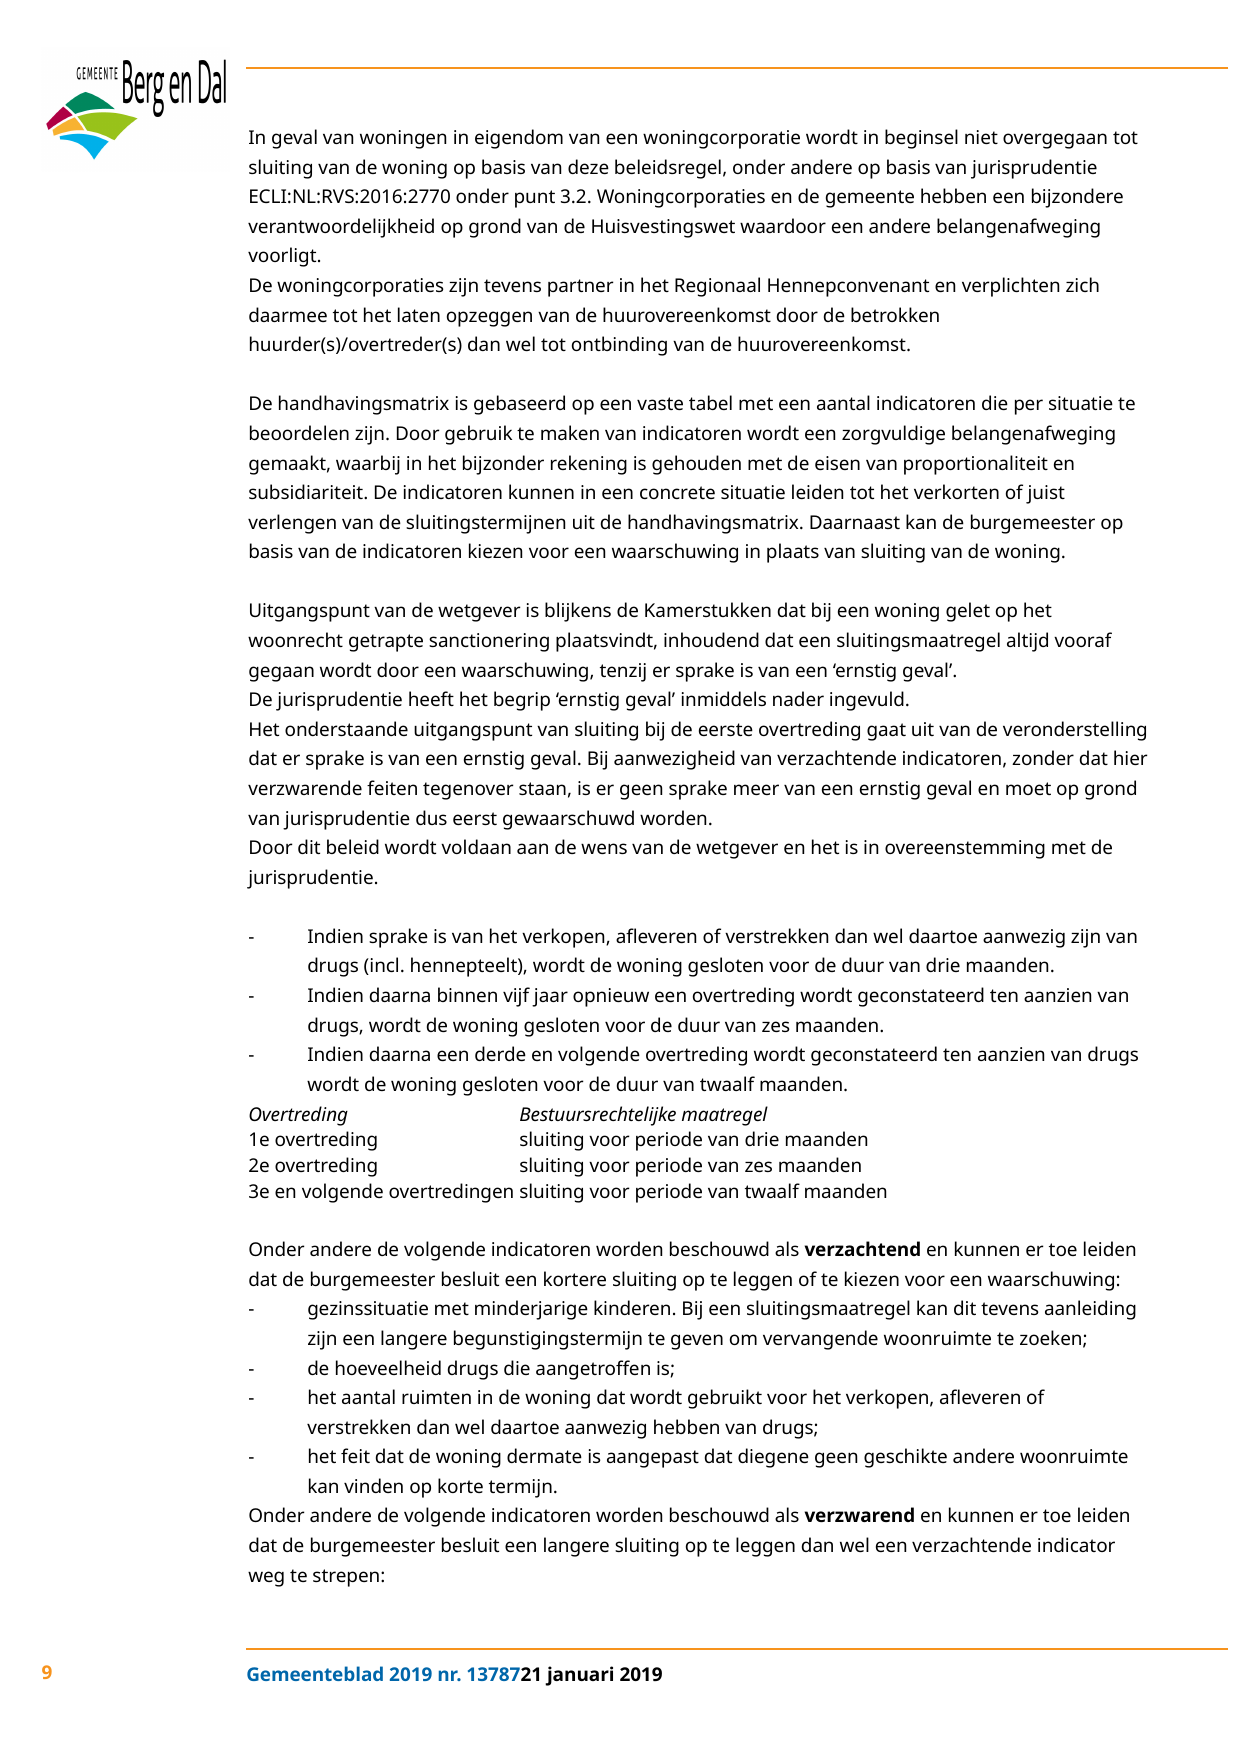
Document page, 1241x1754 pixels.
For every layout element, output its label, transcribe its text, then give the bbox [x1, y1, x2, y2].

table_cell 1e overtreding [248, 1126, 519, 1152]
text Onder andere de volgende indicatoren worden beschouwd als verzachtend en kunnen er toe leiden dat de burgemeester besluit een kortere sluiting op te leggen of te kiezen voor een waarschuwing: [248, 1236, 1152, 1292]
table_header Overtreding [248, 1101, 519, 1126]
text In geval van woningen in eigendom van een woningcorporatie wordt in beginsel niet overgegaan tot sluiting van de woning op basis van deze beleidsregel, onder andere op basis van jurisprudentie ECLI:NL:RVS:2016:2770 onder punt 3.2. Woningcorporaties en de gemeente hebben een bijzondere verantwoordelijkheid op grond van de Huisvestingswet waardoor een andere belangenafweging voorligt. [248, 124, 1152, 268]
table_header Bestuursrechtelijke maatregel [519, 1101, 1152, 1126]
list gezinssituatie met minderjarige kinderen. Bij een sluitingsmaatregel kan dit tevens aanleiding zijn een langere begunstigingstermijn te geven om vervangende woonruimte te zoeken; [248, 1296, 1152, 1351]
table_cell sluiting voor periode van drie maanden [519, 1126, 1152, 1152]
text Uitgangspunt van de wetgever is blijkens de Kamerstukken dat bij een woning gelet op het woonrecht getrapte sanctionering plaatsvindt, inhoudend dat een sluitingsmaatregel altijd vooraf gegaan wordt door een waarschuwing, tenzij er sprake is van een ‘ernstig geval’. [248, 598, 1152, 683]
table_cell sluiting voor periode van zes maanden [519, 1152, 1152, 1178]
table_cell 2e overtreding [248, 1152, 519, 1178]
table_cell sluiting voor periode van twaalf maanden [519, 1178, 1152, 1204]
text Door dit beleid wordt voldaan aan de wens van de wetgever en het is in overeenstemming met de jurisprudentie. [248, 834, 1152, 890]
text De jurisprudentie heeft het begrip ‘ernstig geval’ inmiddels nader ingevuld. [248, 686, 1152, 712]
list de hoeveelheid drugs die aangetroffen is; [248, 1355, 1152, 1381]
text Onder andere de volgende indicatoren worden beschouwd als verzwarend en kunnen er toe leiden dat de burgemeester besluit een langere sluiting op te leggen dan wel een verzachtende indicator weg te strepen: [248, 1503, 1152, 1588]
picture [41, 47, 231, 172]
list Indien sprake is van het verkopen, afleveren of verstrekken dan wel daartoe aanwezig zijn van drugs (incl. hennepteelt), wordt de woning gesloten voor de duur van drie maanden. [248, 923, 1152, 978]
list het feit dat de woning dermate is aangepast dat diegene geen geschikte andere woonruimte kan vinden op korte termijn. [248, 1443, 1152, 1499]
text De woningcorporaties zijn tevens partner in het Regionaal Hennepconvenant en verplichten zich daarmee tot het laten opzeggen van de huurovereenkomst door de betrokken huurder(s)/overtreder(s) dan wel tot ontbinding van de huurovereenkomst. [248, 272, 1152, 357]
text Het onderstaande uitgangspunt van sluiting bij de eerste overtreding gaat uit van de veronderstelling dat er sprake is van een ernstig geval. Bij aanwezigheid van verzachtende indicatoren, zonder dat hier verzwarende feiten tegenover staan, is er geen sprake meer van een ernstig geval en moet op grond van jurisprudentie dus eerst gewaarschuwd worden. [248, 716, 1152, 831]
list het aantal ruimten in de woning dat wordt gebruikt voor het verkopen, afleveren of verstrekken dan wel daartoe aanwezig hebben van drugs; [248, 1384, 1152, 1440]
text De handhavingsmatrix is gebaseerd op een vaste tabel met een aantal indicatoren die per situatie te beoordelen zijn. Door gebruik te maken van indicatoren wordt een zorgvuldige belangenafweging gemaakt, waarbij in het bijzonder rekening is gehouden met de eisen van proportionaliteit en subsidiariteit. De indicatoren kunnen in een concrete situatie leiden tot het verkorten of juist verlengen van de sluitingstermijnen uit de handhavingsmatrix. Daarnaast kan de burgemeester op basis van de indicatoren kiezen voor een waarschuwing in plaats van sluiting van de woning. [248, 391, 1152, 564]
list Indien daarna binnen vijf jaar opnieuw een overtreding wordt geconstateerd ten aanzien van drugs, wordt de woning gesloten voor de duur van zes maanden. [248, 982, 1152, 1038]
list Indien daarna een derde en volgende overtreding wordt geconstateerd ten aanzien van drugs wordt de woning gesloten voor de duur van twaalf maanden. [248, 1041, 1152, 1097]
table_cell 3e en volgende overtredingen [248, 1178, 519, 1204]
